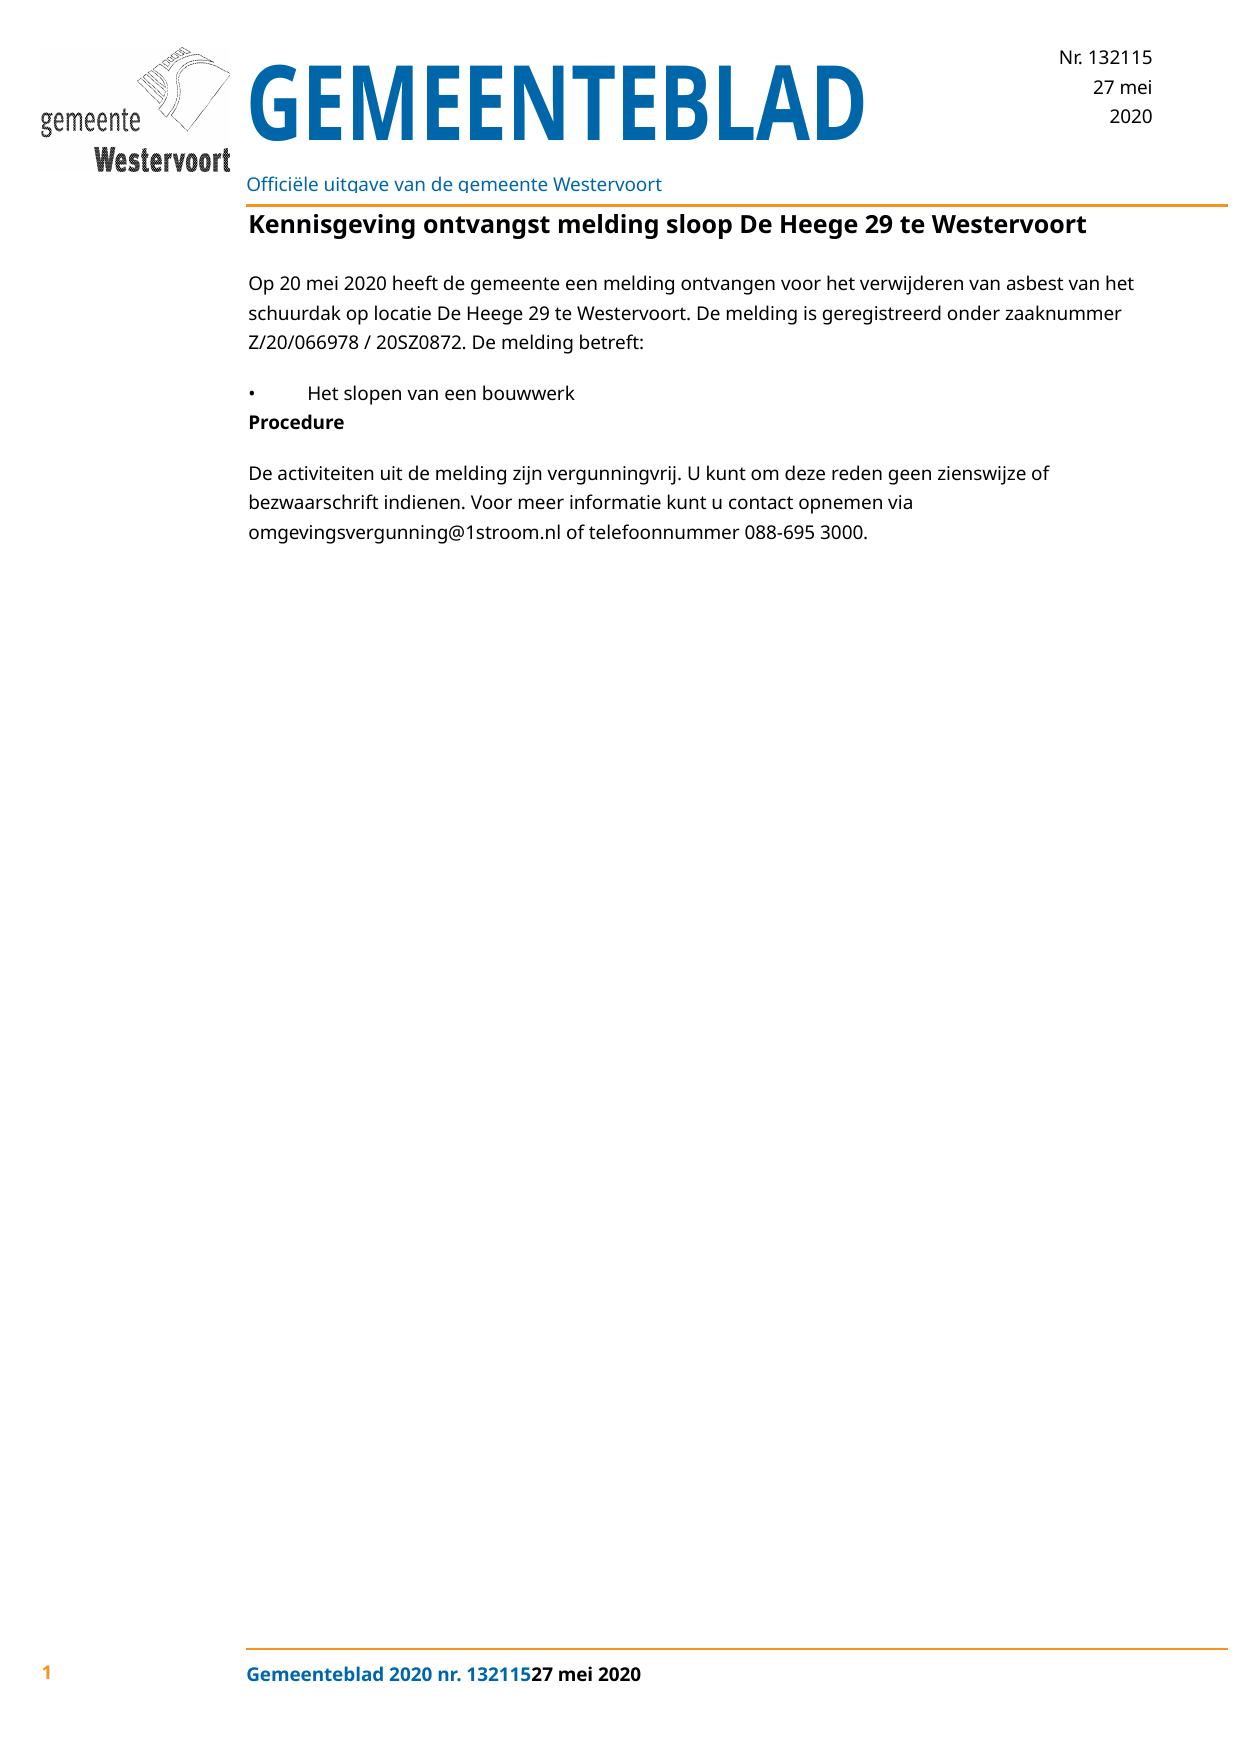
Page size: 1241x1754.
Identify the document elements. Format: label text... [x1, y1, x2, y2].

picture [41, 47, 231, 172]
text Op 20 mei 2020 heeft de gemeente een melding ontvangen voor het verwijderen van asbest van het schuurdak op locatie De Heege 29 te Westervoort. De melding is geregistreerd onder zaaknummer Z/20/066978 / 20SZ0872. De melding betreft: [248, 270, 1152, 355]
list Het slopen van een bouwwerk [248, 380, 1152, 406]
text De activiteiten uit de melding zijn vergunningvrij. U kunt om deze reden geen zienswijze of bezwaarschrift indienen. Voor meer informatie kunt u contact opnemen via omgevingsvergunning@1stroom.nl of telefoonnummer 088-695 3000. [248, 460, 1152, 545]
text Kennisgeving ontvangst melding sloop De Heege 29 te Westervoort [248, 207, 1152, 241]
text Procedure [248, 409, 1152, 435]
